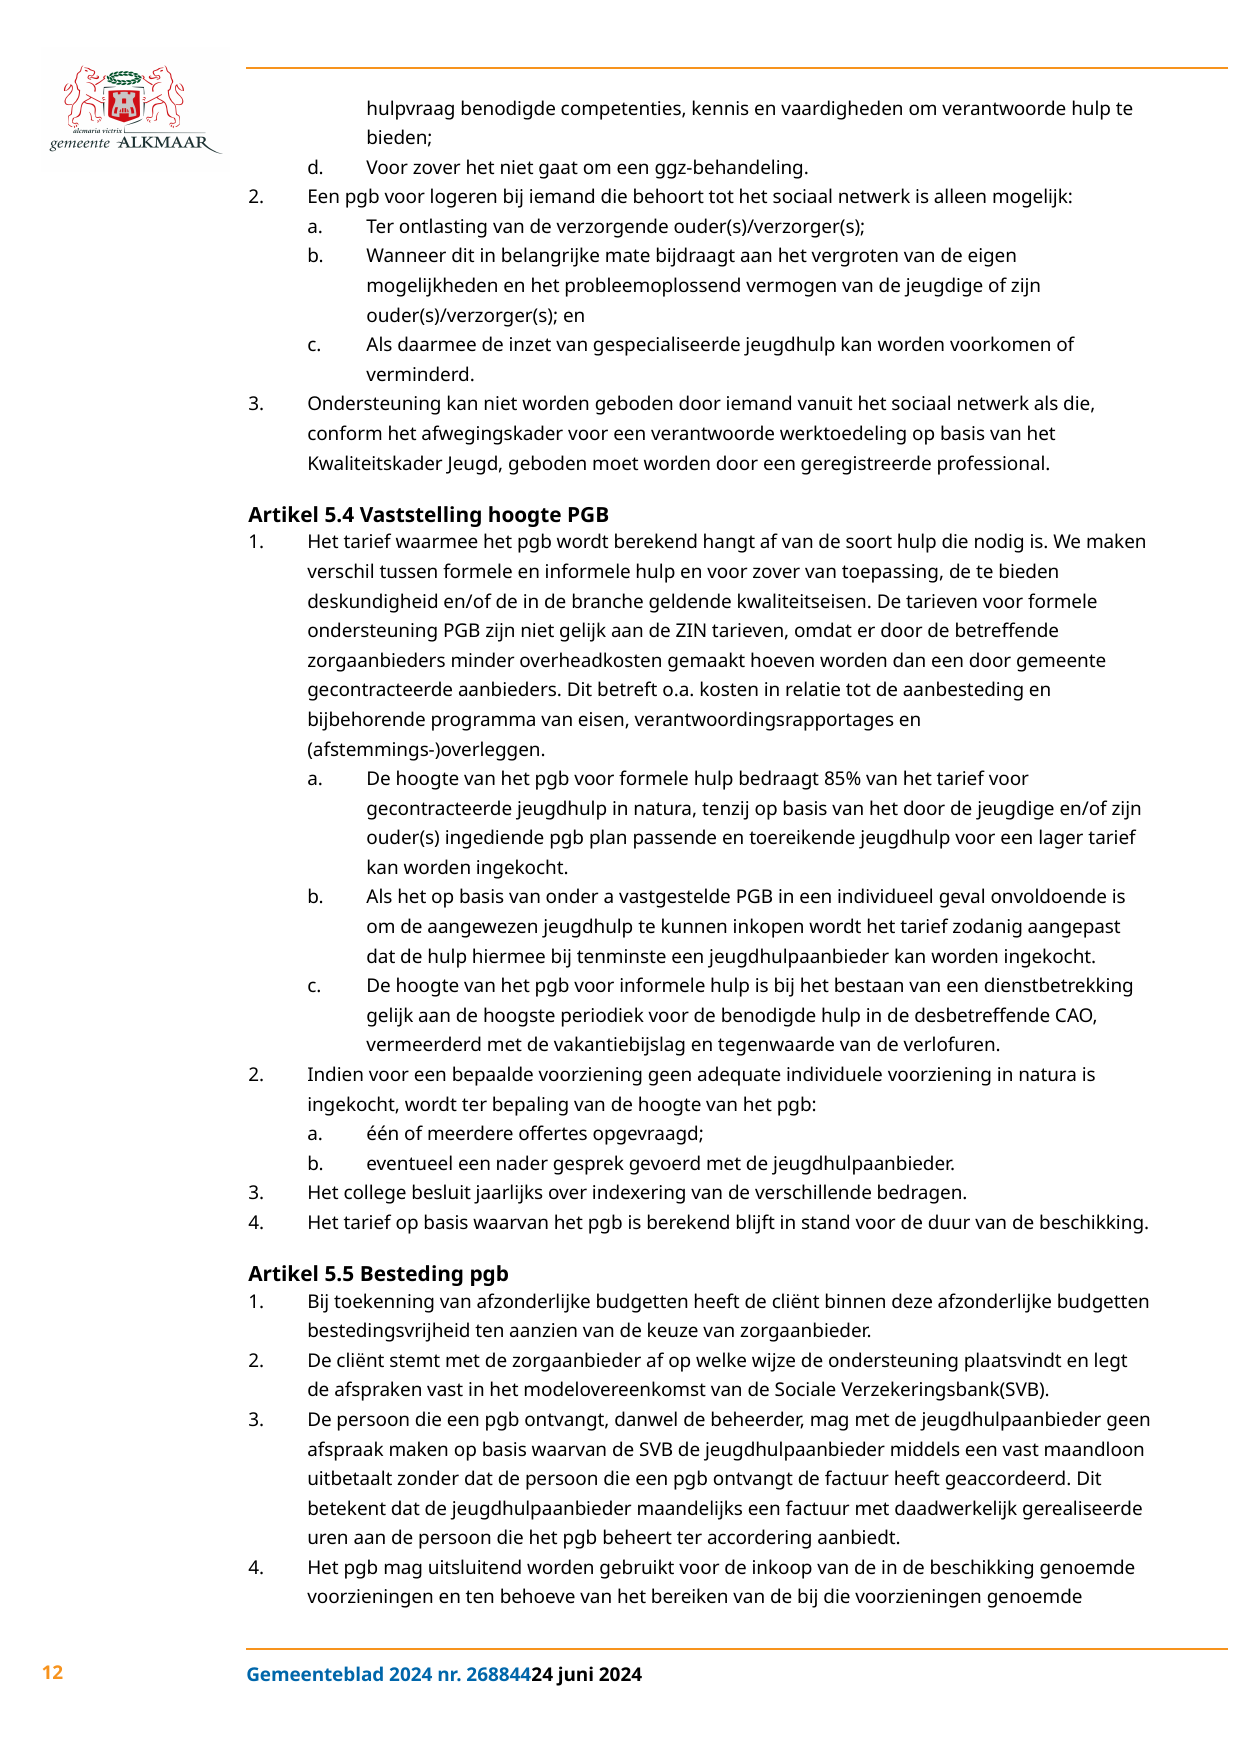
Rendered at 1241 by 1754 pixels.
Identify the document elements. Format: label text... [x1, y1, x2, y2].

list De hoogte van het pgb voor informele hulp is bij het bestaan van een dienstbetrekking gelijk aan de hoogste periodiek voor de benodigde hulp in de desbetreffende CAO, vermeerderd met de vakantiebijslag en tegenwaarde van de verlofuren. [307, 972, 1152, 1057]
list Een pgb voor logeren bij iemand die behoort tot het sociaal netwerk is alleen mogelijk: [248, 183, 1152, 209]
list Het college besluit jaarlijks over indexering van de verschillende bedragen. [248, 1179, 1152, 1205]
list Het tarief op basis waarvan het pgb is berekend blijft in stand voor de duur van de beschikking. [248, 1209, 1152, 1235]
list Als het op basis van onder a vastgestelde PGB in een individueel geval onvoldoende is om de aangewezen jeugdhulp te kunnen inkopen wordt het tarief zodanig aangepast dat de hulp hiermee bij tenminste een jeugdhulpaanbieder kan worden ingekocht. [307, 884, 1152, 968]
list eventueel een nader gesprek gevoerd met de jeugdhulpaanbieder. [307, 1150, 1152, 1176]
list De cliënt stemt met de zorgaanbieder af op welke wijze de ondersteuning plaatsvindt en legt de afspraken vast in het modelovereenkomst van de Sociale Verzekeringsbank(SVB). [248, 1347, 1152, 1402]
list De hoogte van het pgb voor formele hulp bedraagt 85% van het tarief voor gecontracteerde jeugdhulp in natura, tenzij op basis van het door de jeugdige en/of zijn ouder(s) ingediende pgb plan passende en toereikende jeugdhulp voor een lager tarief kan worden ingekocht. [307, 765, 1152, 880]
list Voor zover het niet gaat om een ggz-behandeling. [307, 154, 1152, 180]
list Het tarief waarmee het pgb wordt berekend hangt af van de soort hulp die nodig is. We maken verschil tussen formele en informele hulp en voor zover van toepassing, de te bieden deskundigheid en/of de in de branche geldende kwaliteitseisen. De tarieven voor formele ondersteuning PGB zijn niet gelijk aan de ZIN tarieven, omdat er door de betreffende zorgaanbieders minder overheadkosten gemaakt hoeven worden dan een door gemeente gecontracteerde aanbieders. Dit betreft o.a. kosten in relatie tot de aanbesteding en bijbehorende programma van eisen, verantwoordingsrapportages en (afstemmings-)overleggen. [248, 529, 1152, 761]
list Ter ontlasting van de verzorgende ouder(s)/verzorger(s); [307, 213, 1152, 239]
list Het pgb mag uitsluitend worden gebruikt voor de inkoop van de in de beschikking genoemde voorzieningen en ten behoeve van het bereiken van de bij die voorzieningen genoemde [248, 1554, 1152, 1609]
picture [41, 47, 231, 172]
list hulpvraag benodigde competenties, kennis en vaardigheden om verantwoorde hulp te bieden; [307, 95, 1152, 150]
text Artikel 5.5 Besteding pgb [248, 1259, 1152, 1288]
list Als daarmee de inzet van gespecialiseerde jeugdhulp kan worden voorkomen of verminderd. [307, 331, 1152, 387]
list Indien voor een bepaalde voorziening geen adequate individuele voorziening in natura is ingekocht, wordt ter bepaling van de hoogte van het pgb: [248, 1061, 1152, 1116]
list Ondersteuning kan niet worden geboden door iemand vanuit het sociaal netwerk als die, conform het afwegingskader voor een verantwoorde werktoedeling op basis van het Kwaliteitskader Jeugd, geboden moet worden door een geregistreerde professional. [248, 391, 1152, 476]
list De persoon die een pgb ontvangt, danwel de beheerder, mag met de jeugdhulpaanbieder geen afspraak maken op basis waarvan de SVB de jeugdhulpaanbieder middels een vast maandloon uitbetaalt zonder dat de persoon die een pgb ontvangt de factuur heeft geaccordeerd. Dit betekent dat de jeugdhulpaanbieder maandelijks een factuur met daadwerkelijk gerealiseerde uren aan de persoon die het pgb beheert ter accordering aanbiedt. [248, 1406, 1152, 1550]
list één of meerdere offertes opgevraagd; [307, 1120, 1152, 1146]
text Artikel 5.4 Vaststelling hoogte PGB [248, 500, 1152, 529]
list Bij toekenning van afzonderlijke budgetten heeft de cliënt binnen deze afzonderlijke budgetten bestedingsvrijheid ten aanzien van de keuze van zorgaanbieder. [248, 1288, 1152, 1343]
list Wanneer dit in belangrijke mate bijdraagt aan het vergroten van de eigen mogelijkheden en het probleemoplossend vermogen van de jeugdige of zijn ouder(s)/verzorger(s); en [307, 243, 1152, 328]
